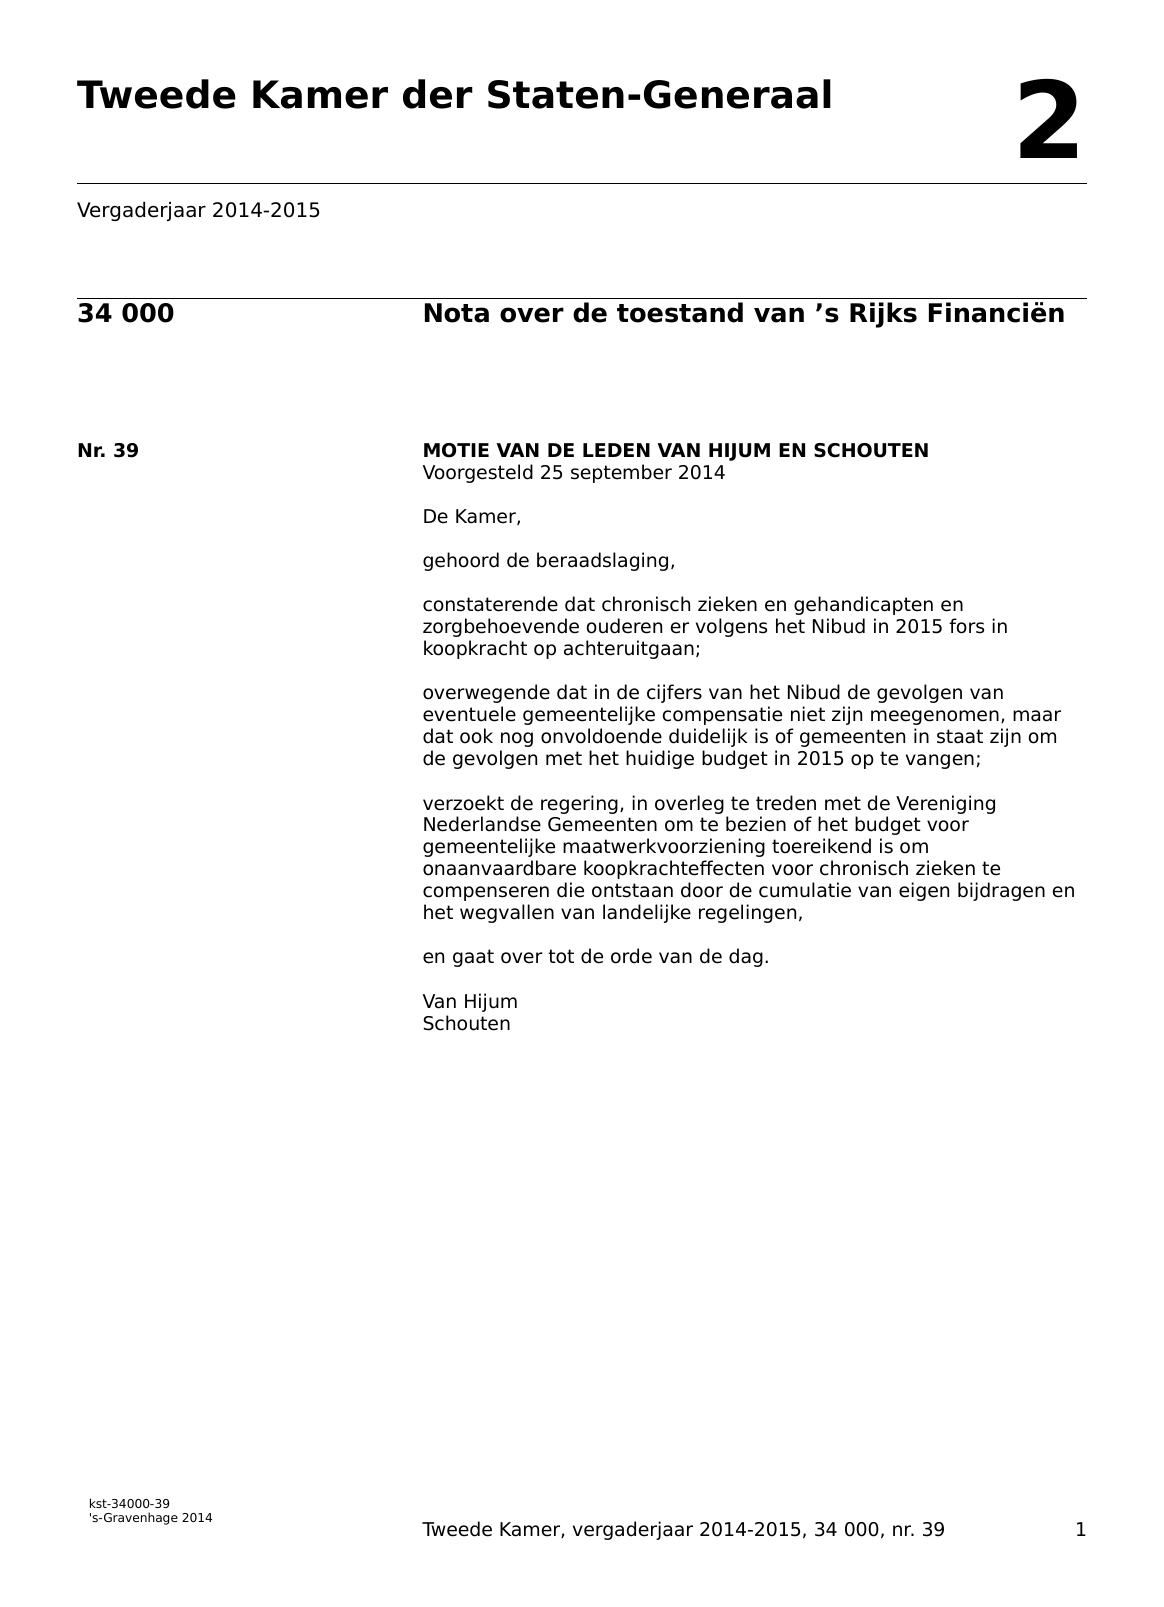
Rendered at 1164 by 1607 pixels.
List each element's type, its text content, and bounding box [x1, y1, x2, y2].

text kst-34000-39 [88, 1497, 323, 1511]
text gehoord de beraadslaging, [422, 550, 1087, 572]
table_header Tweede Kamer der Staten-Generaal [77, 59, 886, 183]
text en gaat over tot de orde van de dag. [422, 946, 1087, 968]
subtitle Nr. 39 MOTIE VAN DE LEDEN VAN HIJUM EN SCHOUTEN [77, 440, 1087, 462]
text Voorgesteld 25 september 2014 [422, 462, 1087, 484]
text De Kamer, [422, 506, 1087, 528]
text 's-Gravenhage 2014 [88, 1511, 323, 1525]
text overwegende dat in de cijfers van het Nibud de gevolgen van eventuele gemeentelijke compensatie niet zijn meegenomen, maar dat ook nog onvoldoende duidelijk is of gemeenten in staat zijn om de gevolgen met het huidige budget in 2015 op te vangen; [422, 682, 1087, 770]
table_cell Vergaderjaar 2014-2015 [77, 184, 1087, 298]
text Schouten [422, 1013, 1087, 1034]
subtitle 34 000 Nota over de toestand van ’s Rijks Financiën [77, 299, 1087, 329]
text Van Hijum [422, 991, 1087, 1013]
text verzoekt de regering, in overleg te treden met de Vereniging Nederlandse Gemeenten om te bezien of het budget voor gemeentelijke maatwerkvoorziening toereikend is om onaanvaardbare koopkrachteffecten voor chronisch zieken te compenseren die ontstaan door de cumulatie van eigen bijdragen en het wegvallen van landelijke regelingen, [422, 792, 1087, 924]
text constaterende dat chronisch zieken en gehandicapten en zorgbehoevende ouderen er volgens het Nibud in 2015 fors in koopkracht op achteruitgaan; [422, 594, 1087, 660]
table_header 2 [886, 59, 1087, 183]
